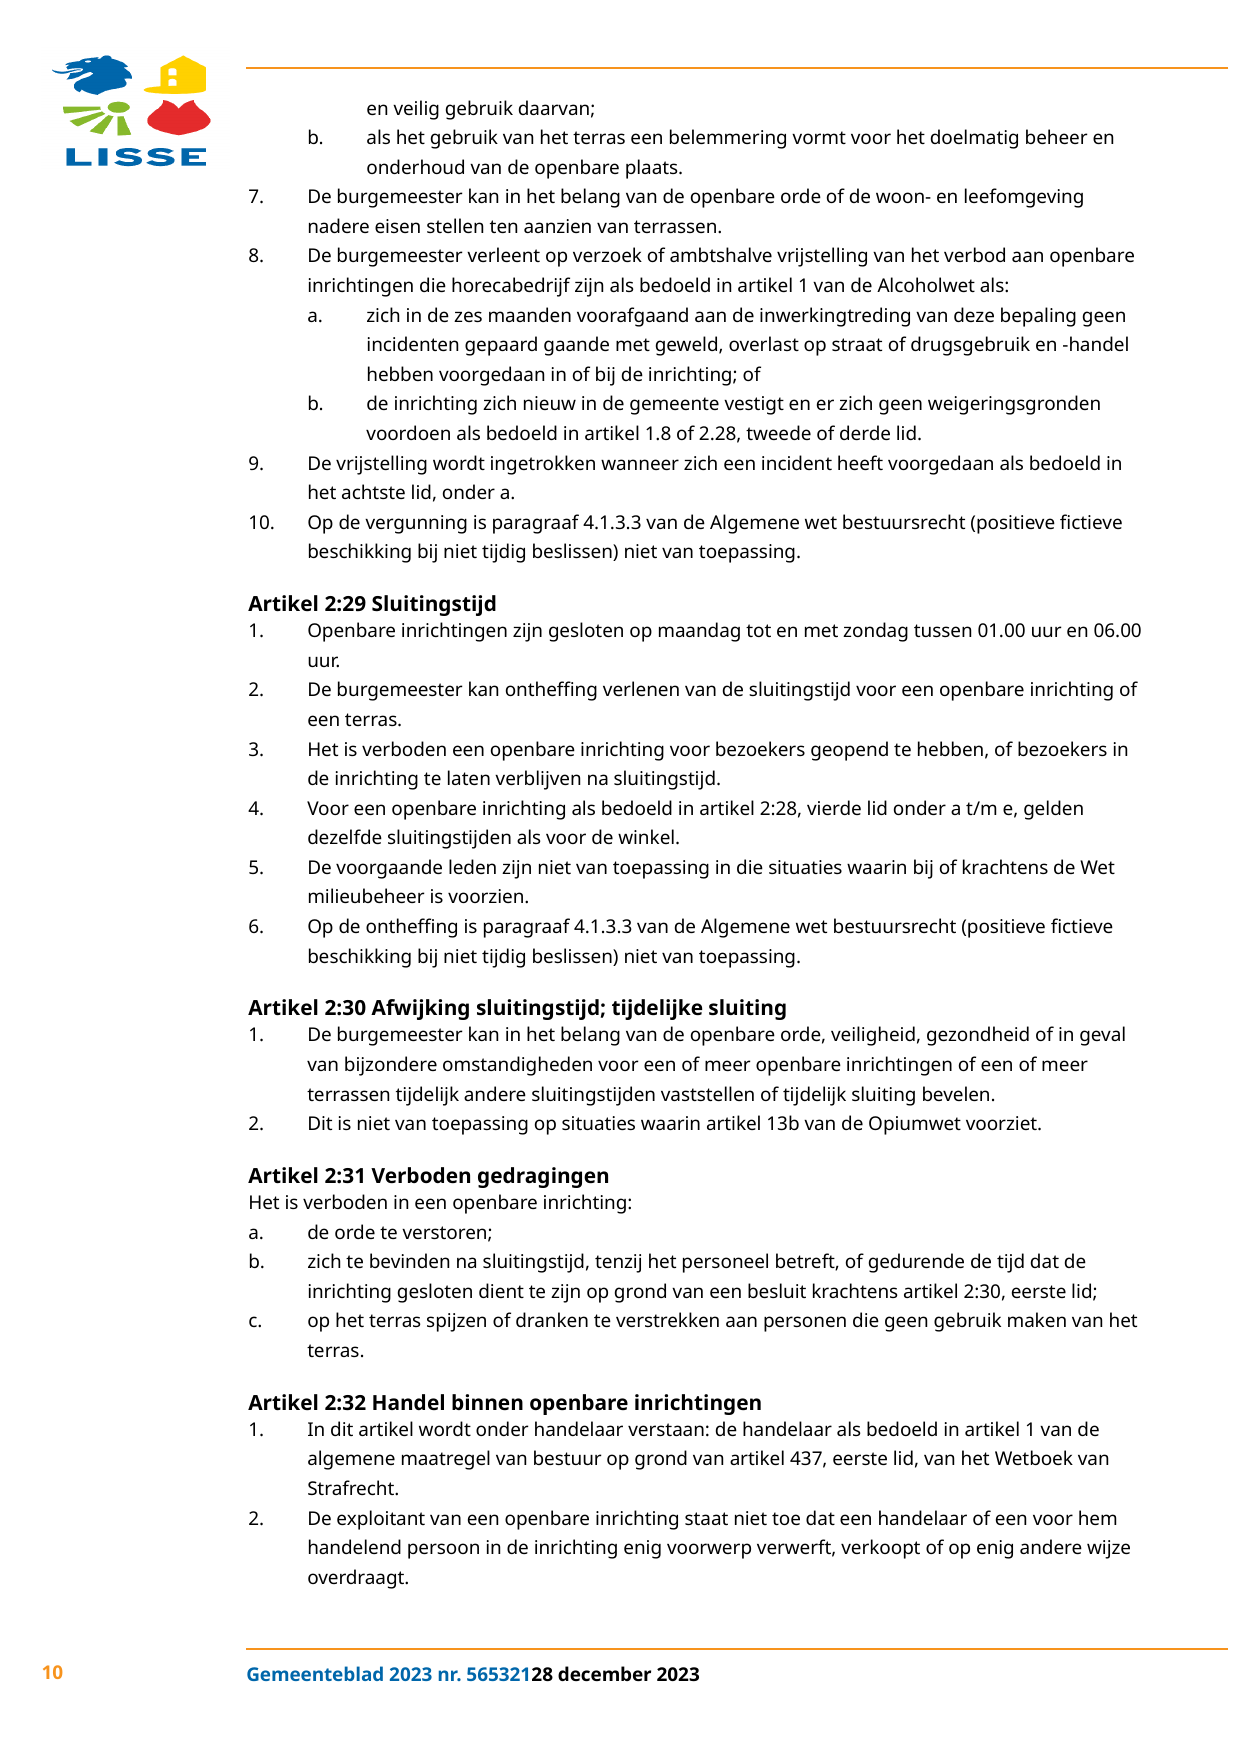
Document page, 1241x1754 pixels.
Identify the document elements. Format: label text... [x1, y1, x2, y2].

list de orde te verstoren; [248, 1219, 1152, 1244]
list als het gebruik van het terras een belemmering vormt voor het doelmatig beheer en onderhoud van de openbare plaats. [307, 124, 1152, 180]
list en veilig gebruik daarvan; [307, 95, 1152, 121]
list Openbare inrichtingen zijn gesloten op maandag tot en met zondag tussen 01.00 uur en 06.00 uur. [248, 617, 1152, 673]
list De vrijstelling wordt ingetrokken wanneer zich een incident heeft voorgedaan als bedoeld in het achtste lid, onder a. [248, 450, 1152, 505]
list zich te bevinden na sluitingstijd, tenzij het personeel betreft, of gedurende de tijd dat de inrichting gesloten dient te zijn op grond van een besluit krachtens artikel 2:30, eerste lid; [248, 1248, 1152, 1304]
list Voor een openbare inrichting als bedoeld in artikel 2:28, vierde lid onder a t/m e, gelden dezelfde sluitingstijden als voor de winkel. [248, 795, 1152, 850]
text Artikel 2:31 Verboden gedragingen [248, 1161, 1152, 1189]
list De burgemeester verleent op verzoek of ambtshalve vrijstelling van het verbod aan openbare inrichtingen die horecabedrijf zijn als bedoeld in artikel 1 van de Alcoholwet als: [248, 243, 1152, 298]
list op het terras spijzen of dranken te verstrekken aan personen die geen gebruik maken van het terras. [248, 1308, 1152, 1363]
text Artikel 2:30 Afwijking sluitingstijd; tijdelijke sluiting [248, 993, 1152, 1022]
list Dit is niet van toepassing op situaties waarin artikel 13b van de Opiumwet voorziet. [248, 1110, 1152, 1136]
list zich in de zes maanden voorafgaand aan de inwerkingtreding van deze bepaling geen incidenten gepaard gaande met geweld, overlast op straat of drugsgebruik en -handel hebben voorgedaan in of bij de inrichting; of [307, 302, 1152, 387]
list Het is verboden een openbare inrichting voor bezoekers geopend te hebben, of bezoekers in de inrichting te laten verblijven na sluitingstijd. [248, 736, 1152, 791]
list De voorgaande leden zijn niet van toepassing in die situaties waarin bij of krachtens de Wet milieubeheer is voorzien. [248, 854, 1152, 909]
text Artikel 2:32 Handel binnen openbare inrichtingen [248, 1388, 1152, 1416]
list De burgemeester kan ontheffing verlenen van de sluitingstijd voor een openbare inrichting of een terras. [248, 677, 1152, 732]
list Op de vergunning is paragraaf 4.1.3.3 van de Algemene wet bestuursrecht (positieve fictieve beschikking bij niet tijdig beslissen) niet van toepassing. [248, 509, 1152, 564]
list De burgemeester kan in het belang van de openbare orde of de woon- en leefomgeving nadere eisen stellen ten aanzien van terrassen. [248, 183, 1152, 239]
list In dit artikel wordt onder handelaar verstaan: de handelaar als bedoeld in artikel 1 van de algemene maatregel van bestuur op grond van artikel 437, eerste lid, van het Wetboek van Strafrecht. [248, 1416, 1152, 1501]
picture [41, 47, 231, 172]
text Artikel 2:29 Sluitingstijd [248, 589, 1152, 617]
list Op de ontheffing is paragraaf 4.1.3.3 van de Algemene wet bestuursrecht (positieve fictieve beschikking bij niet tijdig beslissen) niet van toepassing. [248, 913, 1152, 968]
text Het is verboden in een openbare inrichting: [248, 1189, 1152, 1215]
list De burgemeester kan in het belang van de openbare orde, veiligheid, gezondheid of in geval van bijzondere omstandigheden voor een of meer openbare inrichtingen of een of meer terrassen tijdelijk andere sluitingstijden vaststellen of tijdelijk sluiting bevelen. [248, 1022, 1152, 1107]
list de inrichting zich nieuw in de gemeente vestigt en er zich geen weigeringsgronden voordoen als bedoeld in artikel 1.8 of 2.28, tweede of derde lid. [307, 391, 1152, 446]
list De exploitant van een openbare inrichting staat niet toe dat een handelaar of een voor hem handelend persoon in de inrichting enig voorwerp verwerft, verkoopt of op enig andere wijze overdraagt. [248, 1505, 1152, 1590]
